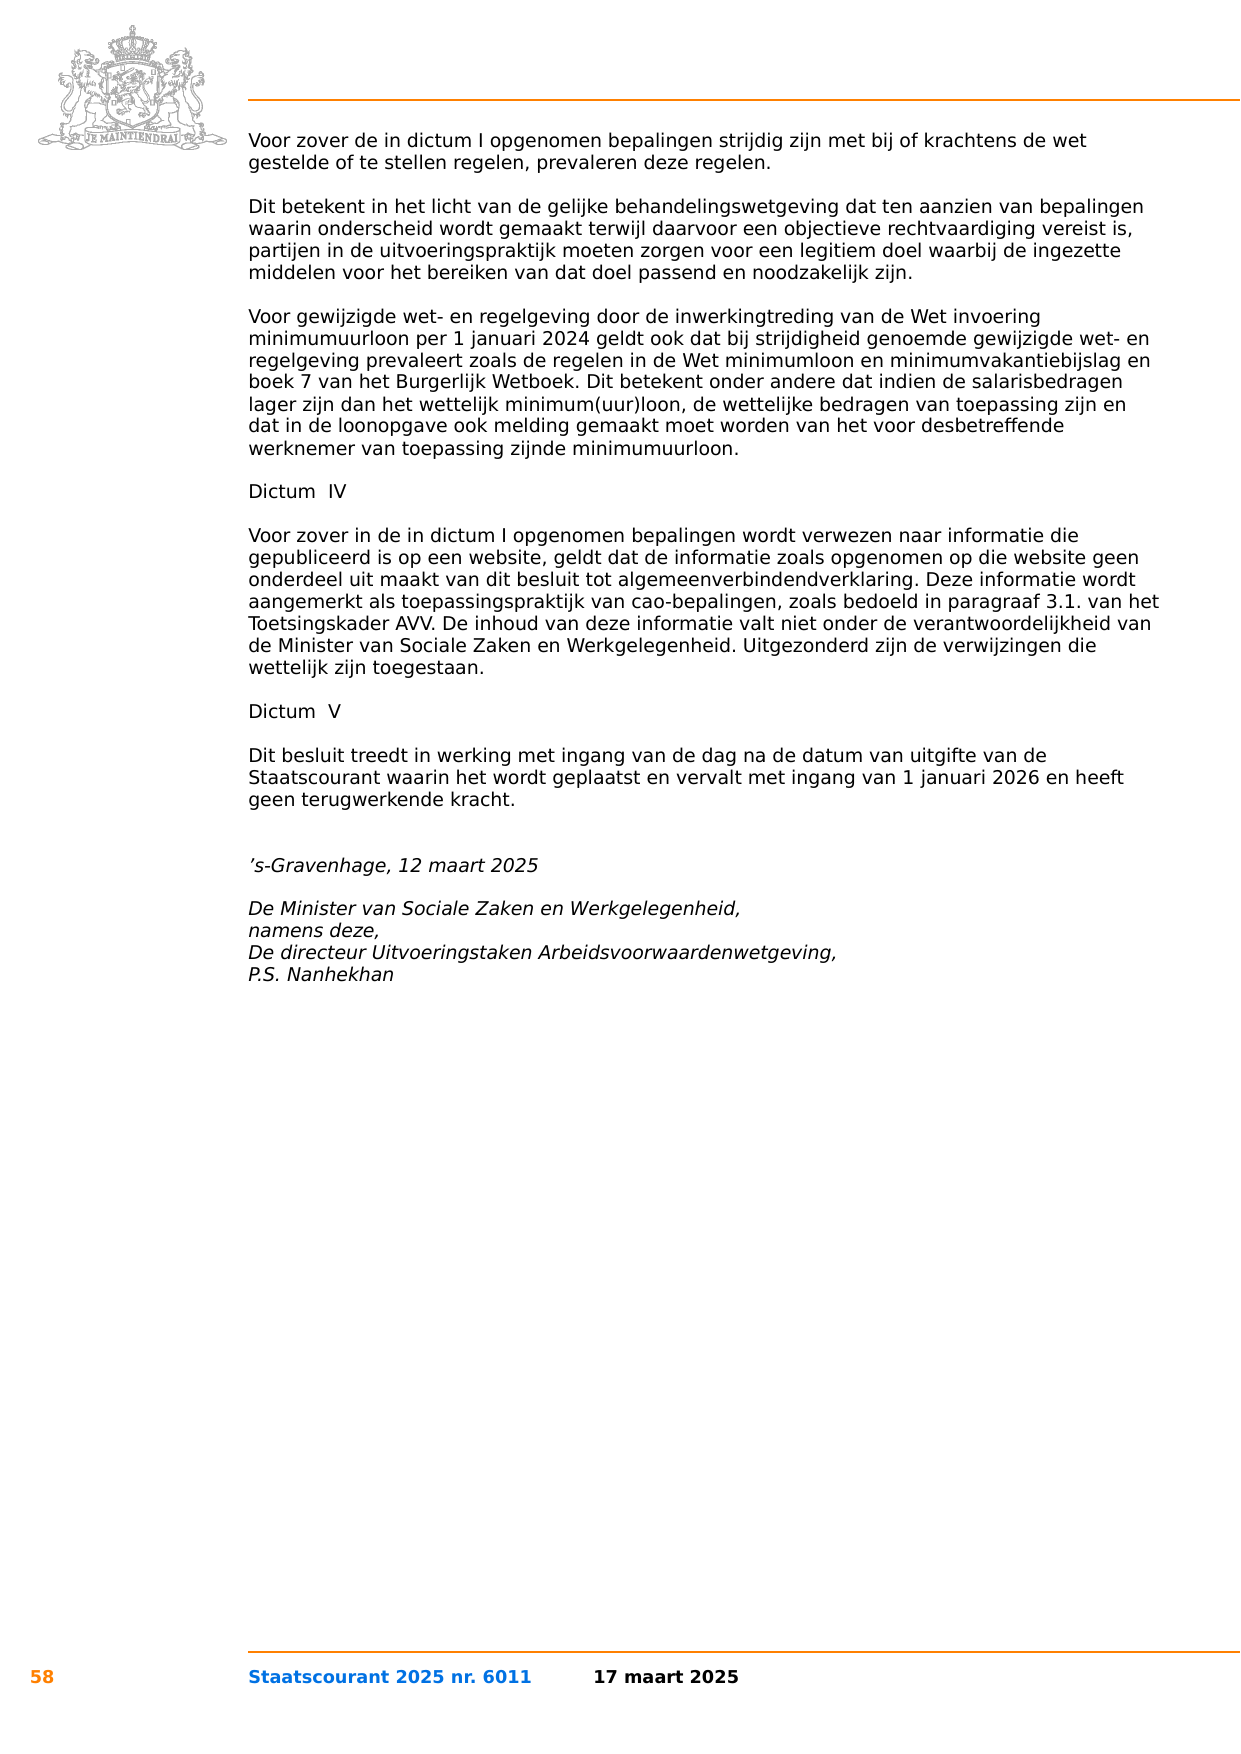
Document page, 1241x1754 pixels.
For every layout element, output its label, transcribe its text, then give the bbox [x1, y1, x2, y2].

text Dictum V [248, 701, 1163, 723]
text Voor gewijzigde wet- en regelgeving door de inwerkingtreding van de Wet invoering minimumuurloon per 1 januari 2024 geldt ook dat bij strijdigheid genoemde gewijzigde wet- en regelgeving prevaleert zoals de regelen in de Wet minimumloon en minimumvakantiebijslag en boek 7 van het Burgerlijk Wetboek. Dit betekent onder andere dat indien de salarisbedragen lager zijn dan het wettelijk minimum(uur)loon, de wettelijke bedragen van toepassing zijn en dat in de loonopgave ook melding gemaakt moet worden van het voor desbetreffende werknemer van toepassing zijnde minimumuurloon. [248, 306, 1163, 459]
text Dictum IV [248, 481, 1163, 503]
text ’s-Gravenhage, 12 maart 2025 [248, 854, 1163, 876]
text De Minister van Sociale Zaken en Werkgelegenheid, namens deze, De directeur Uitvoeringstaken Arbeidsvoorwaardenwetgeving, P.S. Nanhekhan [248, 898, 1163, 986]
text Voor zover de in dictum I opgenomen bepalingen strijdig zijn met bij of krachtens de wet gestelde of te stellen regelen, prevaleren deze regelen. [248, 130, 1163, 174]
text Dit besluit treedt in werking met ingang van de dag na de datum van uitgifte van de Staatscourant waarin het wordt geplaatst en vervalt met ingang van 1 januari 2026 en heeft geen terugwerkende kracht. [248, 745, 1163, 811]
picture [38, 25, 227, 150]
text Voor zover in de in dictum I opgenomen bepalingen wordt verwezen naar informatie die gepubliceerd is op een website, geldt dat de informatie zoals opgenomen op die website geen onderdeel uit maakt van dit besluit tot algemeenverbindendverklaring. Deze informatie wordt aangemerkt als toepassingspraktijk van cao-bepalingen, zoals bedoeld in paragraaf 3.1. van het Toetsingskader AVV. De inhoud van deze informatie valt niet onder de verantwoordelijkheid van de Minister van Sociale Zaken en Werkgelegenheid. Uitgezonderd zijn de verwijzingen die wettelijk zijn toegestaan. [248, 525, 1163, 679]
text Dit betekent in het licht van de gelijke behandelingswetgeving dat ten aanzien van bepalingen waarin onderscheid wordt gemaakt terwijl daarvoor een objectieve rechtvaardiging vereist is, partijen in de uitvoeringspraktijk moeten zorgen voor een legitiem doel waarbij de ingezette middelen voor het bereiken van dat doel passend en noodzakelijk zijn. [248, 196, 1163, 284]
